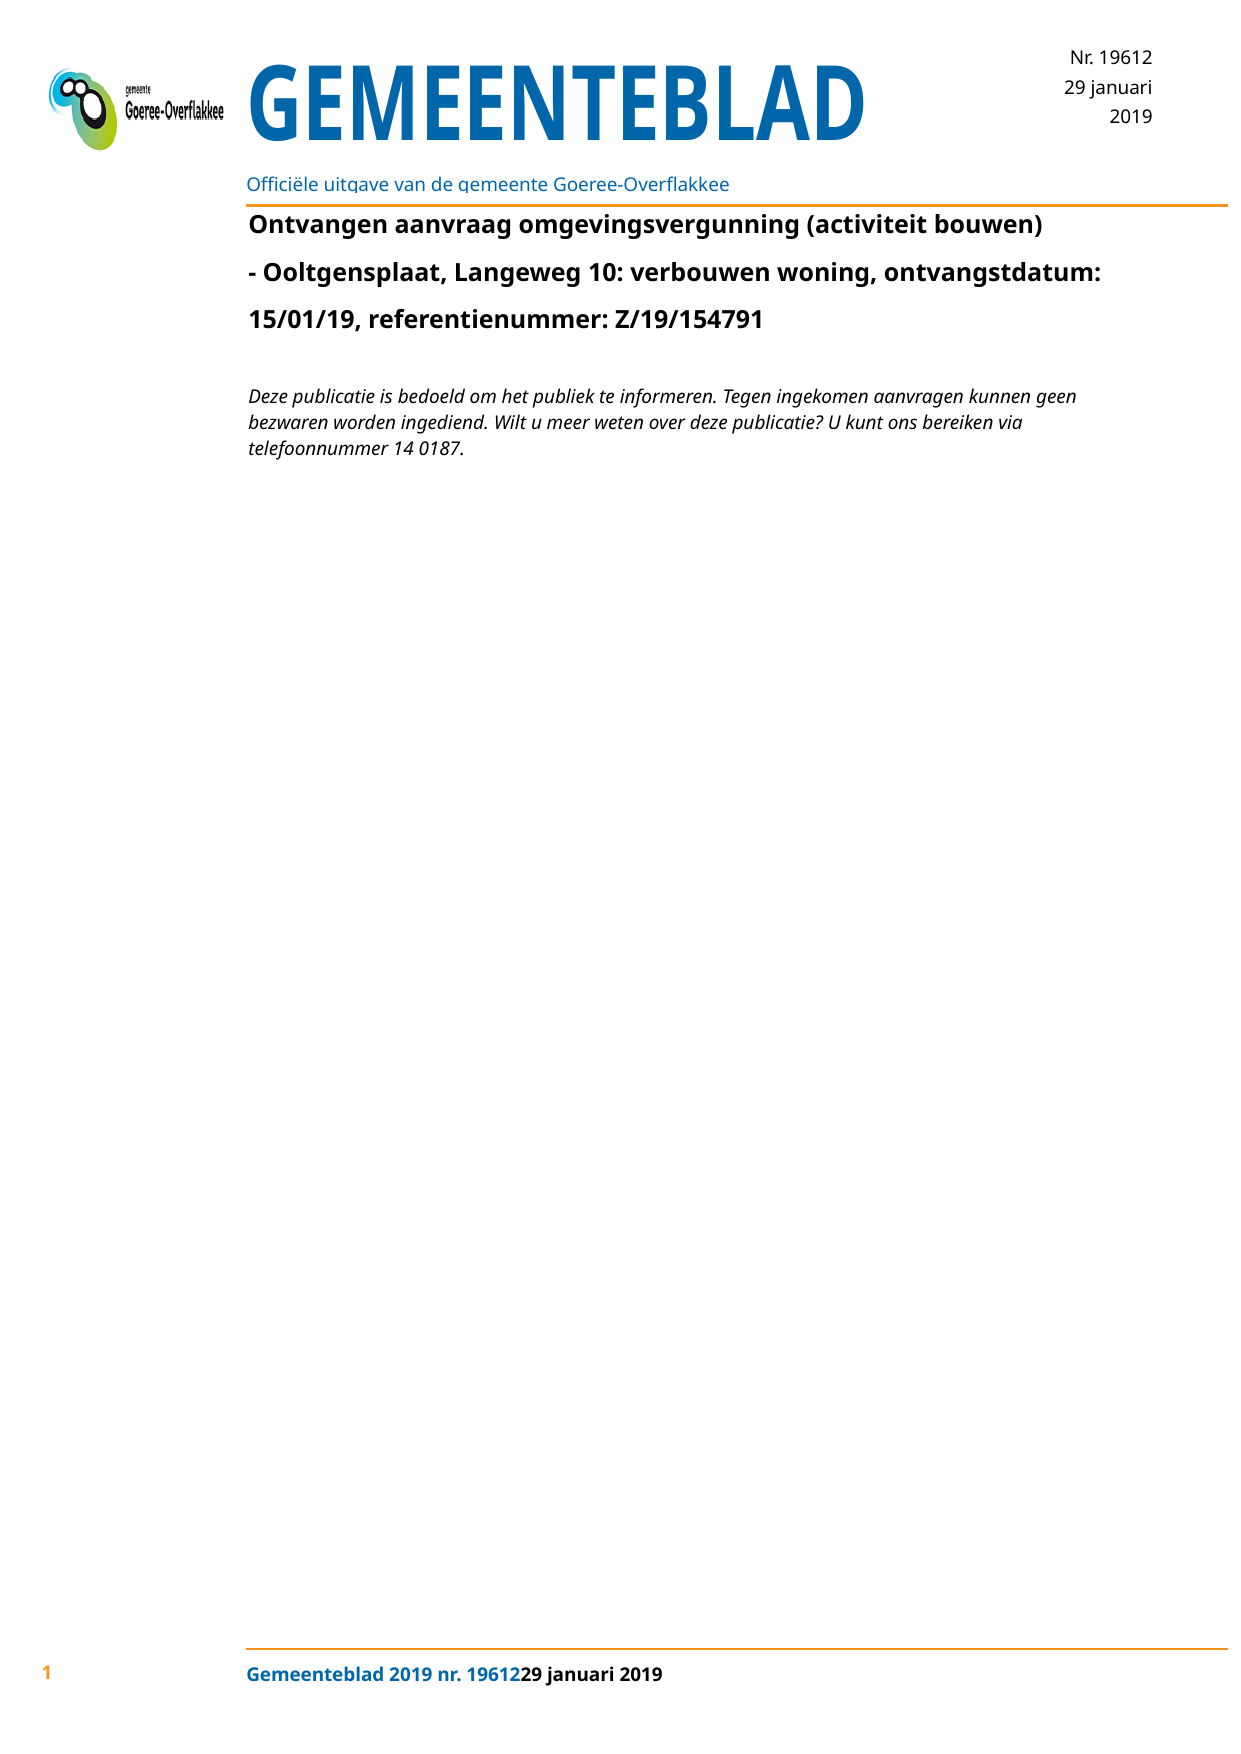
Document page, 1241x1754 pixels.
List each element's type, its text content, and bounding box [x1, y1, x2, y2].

picture [41, 47, 231, 172]
text Ontvangen aanvraag omgevingsvergunning (activiteit bouwen) - Ooltgensplaat, Langeweg 10: verbouwen woning, ontvangstdatum: 15/01/19, referentienummer: Z/19/154791 [248, 207, 1152, 336]
text Deze publicatie is bedoeld om het publiek te informeren. Tegen ingekomen aanvragen kunnen geen bezwaren worden ingediend. Wilt u meer weten over deze publicatie? U kunt ons bereiken via telefoonnummer 14 0187. [248, 384, 1152, 461]
